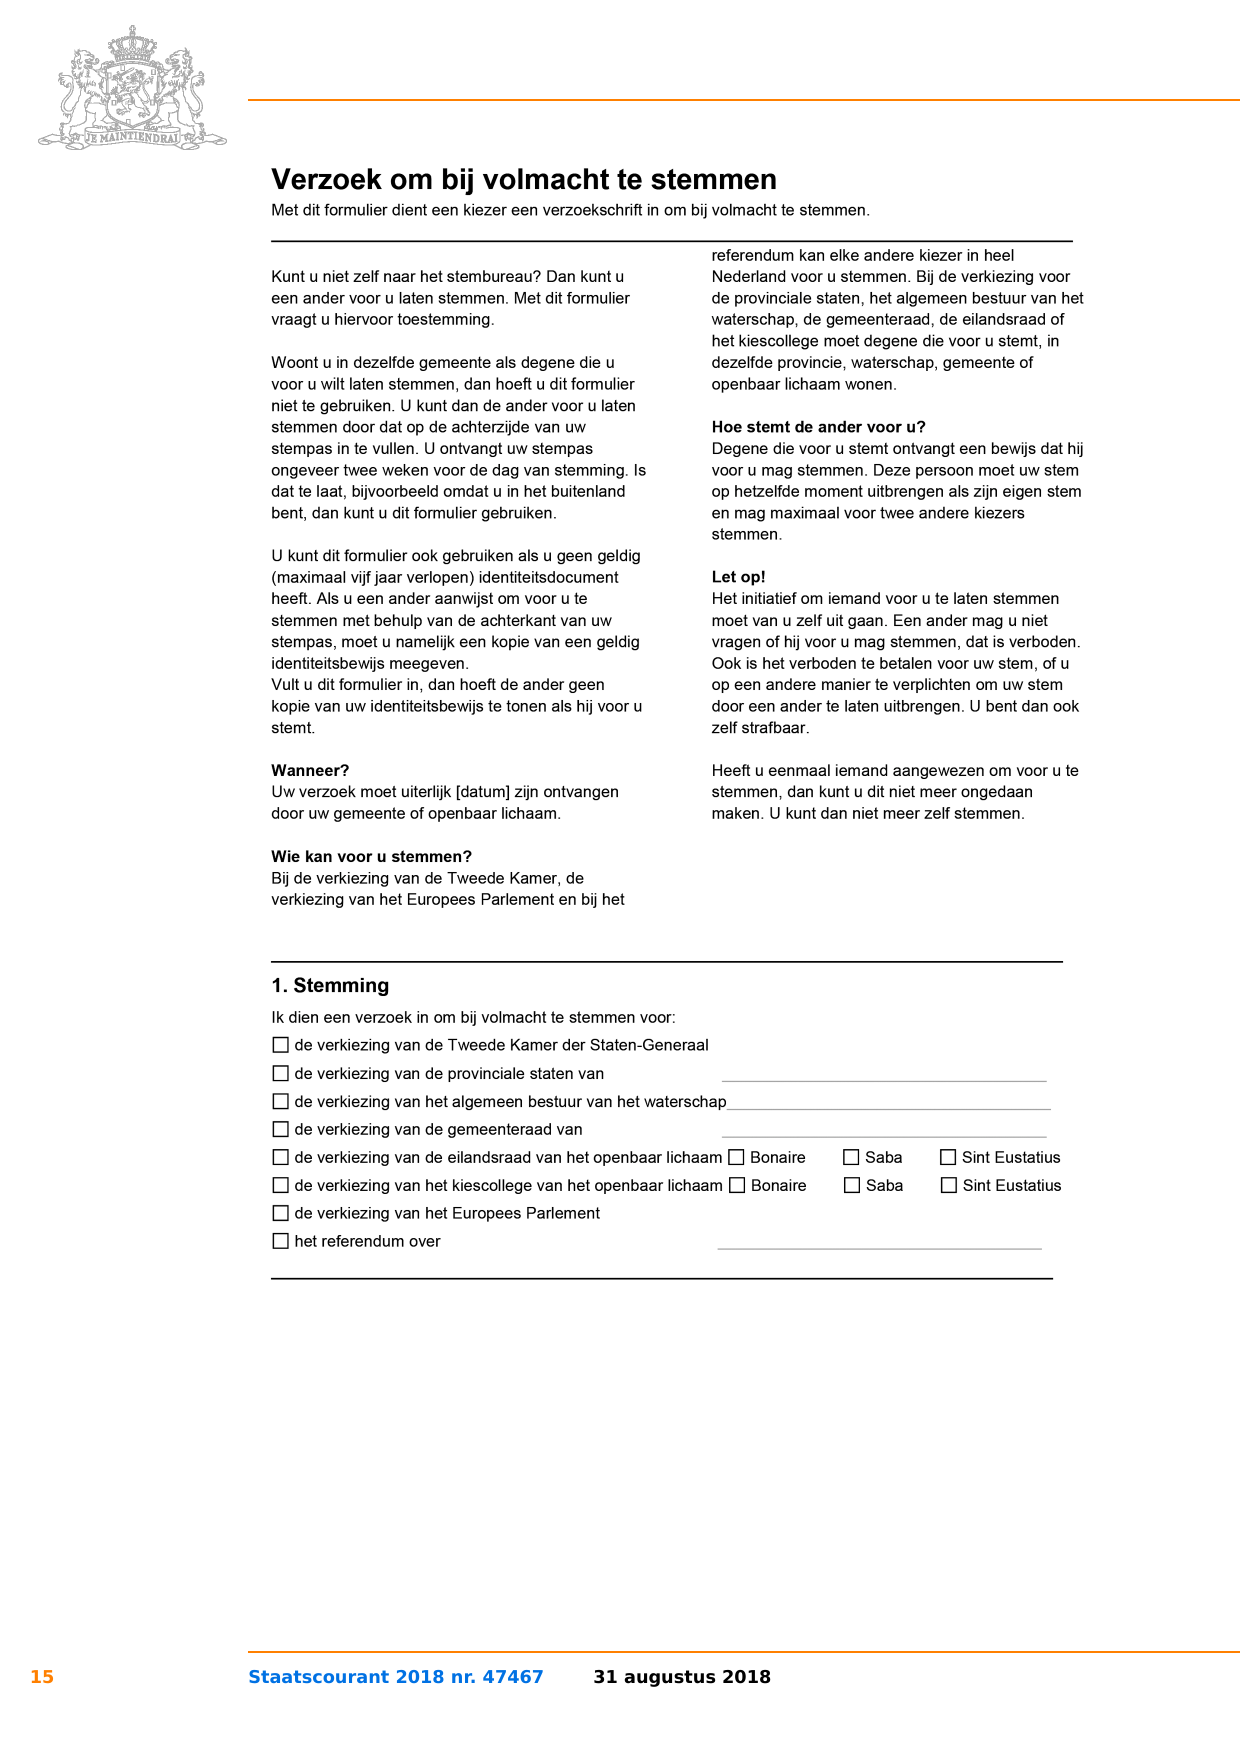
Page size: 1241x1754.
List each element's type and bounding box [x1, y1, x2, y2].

picture [248, 155, 1134, 1283]
picture [38, 25, 227, 150]
